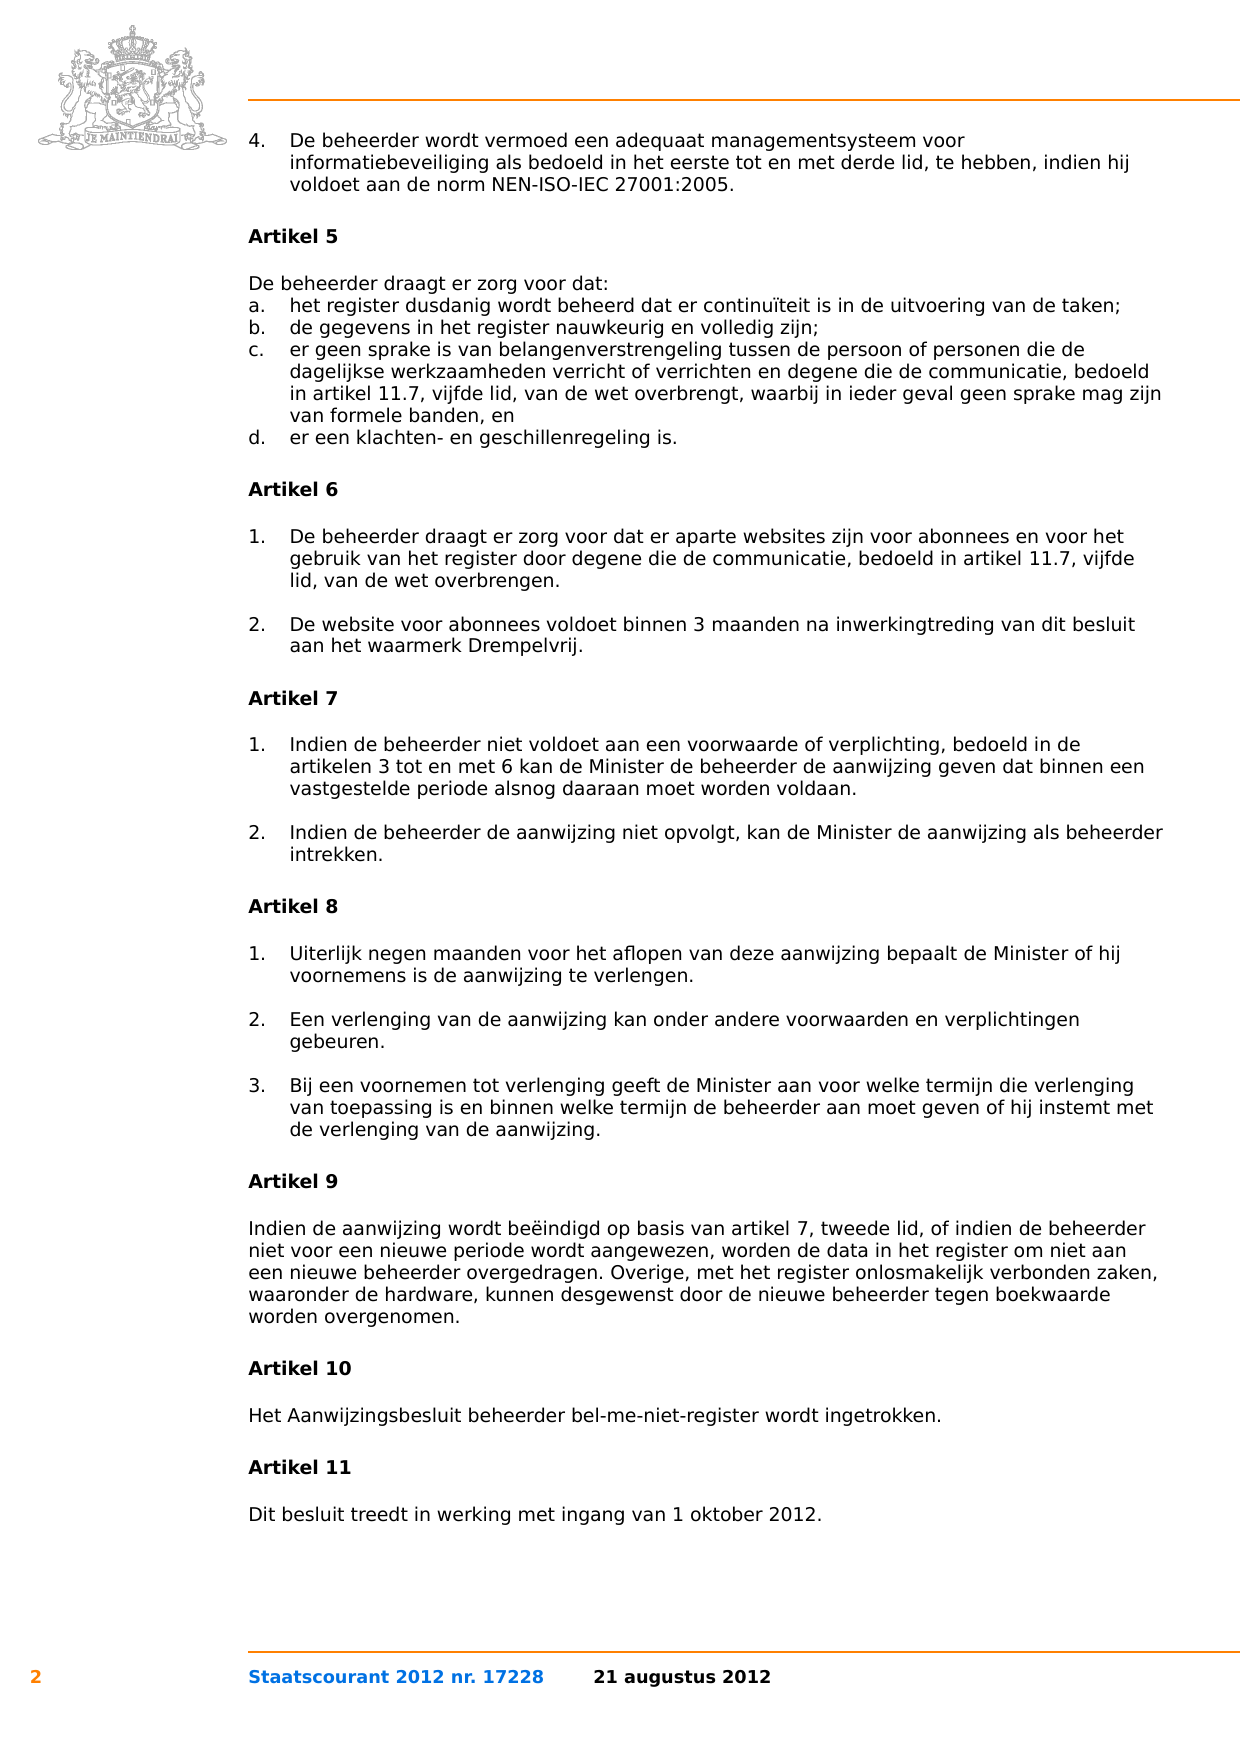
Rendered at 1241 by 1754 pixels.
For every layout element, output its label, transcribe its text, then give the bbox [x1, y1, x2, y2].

text Dit besluit treedt in werking met ingang van 1 oktober 2012. [248, 1503, 1163, 1526]
text d. er een klachten- en geschillenregeling is. [248, 427, 1163, 449]
subtitle Artikel 8 [248, 896, 1163, 918]
text a. het register dusdanig wordt beheerd dat er continuïteit is in de uitvoering van de taken; [248, 295, 1163, 317]
text b. de gegevens in het register nauwkeurig en volledig zijn; [248, 317, 1163, 339]
subtitle Artikel 6 [248, 479, 1163, 501]
text 2. De website voor abonnees voldoet binnen 3 maanden na inwerkingtreding van dit besluit aan het waarmerk Drempelvrij. [248, 613, 1163, 657]
text 1. Uiterlijk negen maanden voor het aflopen van deze aanwijzing bepaalt de Minister of hij voornemens is de aanwijzing te verlengen. [248, 943, 1163, 987]
subtitle Artikel 11 [248, 1457, 1163, 1478]
text 2. Indien de beheerder de aanwijzing niet opvolgt, kan de Minister de aanwijzing als beheerder intrekken. [248, 822, 1163, 866]
text Indien de aanwijzing wordt beëindigd op basis van artikel 7, tweede lid, of indien de beheerder niet voor een nieuwe periode wordt aangewezen, worden de data in het register om niet aan een nieuwe beheerder overgedragen. Overige, met het register onlosmakelijk verbonden zaken, waaronder de hardware, kunnen desgewenst door de nieuwe beheerder tegen boekwaarde worden overgenomen. [248, 1218, 1163, 1328]
text Het Aanwijzingsbesluit beheerder bel-me-niet-register wordt ingetrokken. [248, 1404, 1163, 1427]
subtitle Artikel 5 [248, 226, 1163, 248]
text c. er geen sprake is van belangenverstrengeling tussen de persoon of personen die de dagelijkse werkzaamheden verricht of verrichten en degene die de communicatie, bedoeld in artikel 11.7, vijfde lid, van de wet overbrengt, waarbij in ieder geval geen sprake mag zijn van formele banden, en [248, 339, 1163, 427]
text 4. De beheerder wordt vermoed een adequaat managementsysteem voor informatiebeveiliging als bedoeld in het eerste tot en met derde lid, te hebben, indien hij voldoet aan de norm NEN-ISO-IEC 27001:2005. [248, 130, 1163, 196]
text 1. De beheerder draagt er zorg voor dat er aparte websites zijn voor abonnees en voor het gebruik van het register door degene die de communicatie, bedoeld in artikel 11.7, vijfde lid, van de wet overbrengen. [248, 526, 1163, 592]
subtitle Artikel 10 [248, 1358, 1163, 1379]
subtitle Artikel 9 [248, 1171, 1163, 1193]
text 3. Bij een voornemen tot verlenging geeft de Minister aan voor welke termijn die verlenging van toepassing is en binnen welke termijn de beheerder aan moet geven of hij instemt met de verlenging van de aanwijzing. [248, 1075, 1163, 1141]
text 2. Een verlenging van de aanwijzing kan onder andere voorwaarden en verplichtingen gebeuren. [248, 1009, 1163, 1053]
picture [38, 25, 227, 150]
subtitle Artikel 7 [248, 687, 1163, 709]
text 1. Indien de beheerder niet voldoet aan een voorwaarde of verplichting, bedoeld in de artikelen 3 tot en met 6 kan de Minister de beheerder de aanwijzing geven dat binnen een vastgestelde periode alsnog daaraan moet worden voldaan. [248, 734, 1163, 800]
text De beheerder draagt er zorg voor dat: [248, 273, 1163, 295]
